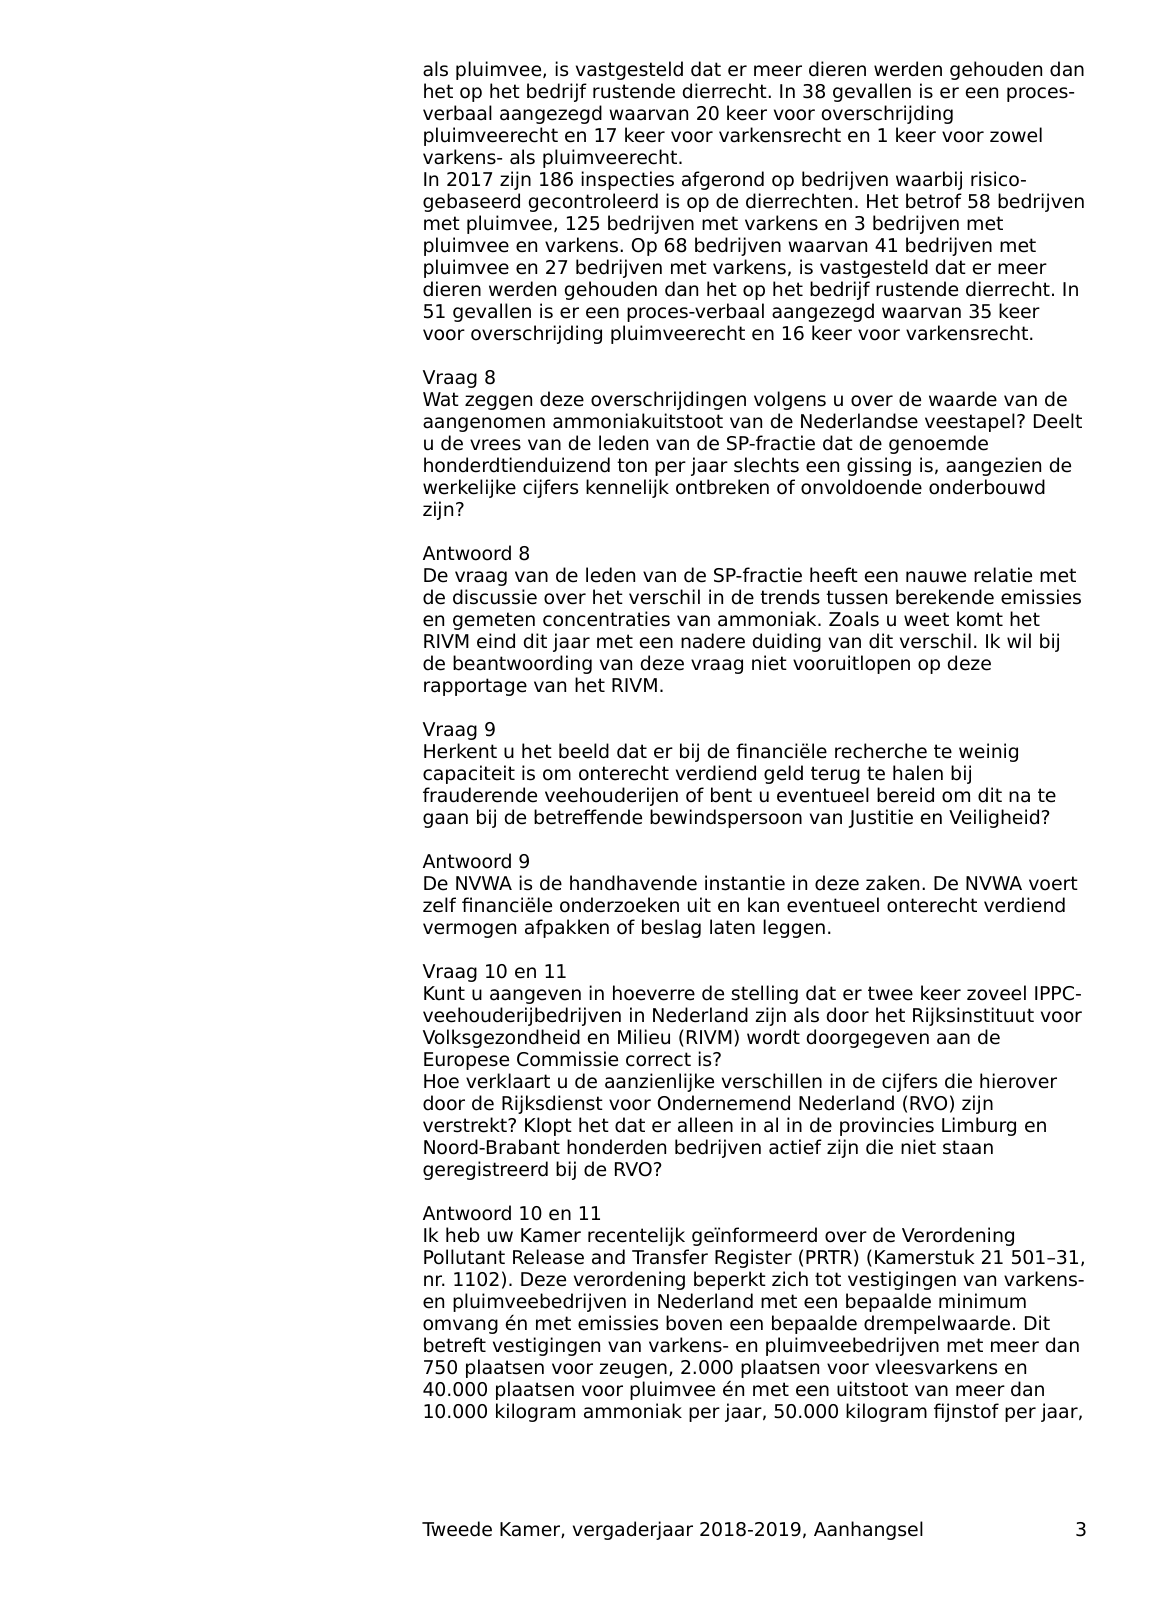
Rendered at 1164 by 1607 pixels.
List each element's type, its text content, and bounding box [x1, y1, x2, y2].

text Antwoord 10 en 11 [422, 1203, 1087, 1225]
text In 2017 zijn 186 inspecties afgerond op bedrijven waarbij risico-gebaseerd gecontroleerd is op de dierrechten. Het betrof 58 bedrijven met pluimvee, 125 bedrijven met varkens en 3 bedrijven met pluimvee en varkens. Op 68 bedrijven waarvan 41 bedrijven met pluimvee en 27 bedrijven met varkens, is vastgesteld dat er meer dieren werden gehouden dan het op het bedrijf rustende dierrecht. In 51 gevallen is er een proces-verbaal aangezegd waarvan 35 keer voor overschrijding pluimveerecht en 16 keer voor varkensrecht. [422, 169, 1087, 345]
text Hoe verklaart u de aanzienlijke verschillen in de cijfers die hierover door de Rijksdienst voor Ondernemend Nederland (RVO) zijn verstrekt? Klopt het dat er alleen in al in de provincies Limburg en Noord-Brabant honderden bedrijven actief zijn die niet staan geregistreerd bij de RVO? [422, 1071, 1087, 1181]
text Wat zeggen deze overschrijdingen volgens u over de waarde van de aangenomen ammoniakuitstoot van de Nederlandse veestapel? Deelt u de vrees van de leden van de SP-fractie dat de genoemde honderdtienduizend ton per jaar slechts een gissing is, aangezien de werkelijke cijfers kennelijk ontbreken of onvoldoende onderbouwd zijn? [422, 389, 1087, 521]
text Vraag 9 [422, 719, 1087, 741]
text als pluimvee, is vastgesteld dat er meer dieren werden gehouden dan het op het bedrijf rustende dierrecht. In 38 gevallen is er een proces-verbaal aangezegd waarvan 20 keer voor overschrijding pluimveerecht en 17 keer voor varkensrecht en 1 keer voor zowel varkens- als pluimveerecht. [422, 59, 1087, 169]
text Antwoord 8 [422, 543, 1087, 565]
text Ik heb uw Kamer recentelijk geïnformeerd over de Verordening Pollutant Release and Transfer Register (PRTR) (Kamerstuk 21 501–31, nr. 1102). Deze verordening beperkt zich tot vestigingen van varkens- en pluimveebedrijven in Nederland met een bepaalde minimum omvang én met emissies boven een bepaalde drempelwaarde. Dit betreft vestigingen van varkens- en pluimveebedrijven met meer dan 750 plaatsen voor zeugen, 2.000 plaatsen voor vleesvarkens en 40.000 plaatsen voor pluimvee én met een uitstoot van meer dan 10.000 kilogram ammoniak per jaar, 50.000 kilogram fijnstof per jaar, [422, 1225, 1087, 1423]
text De NVWA is de handhavende instantie in deze zaken. De NVWA voert zelf financiële onderzoeken uit en kan eventueel onterecht verdiend vermogen afpakken of beslag laten leggen. [422, 873, 1087, 939]
text Antwoord 9 [422, 851, 1087, 873]
text Vraag 10 en 11 [422, 961, 1087, 983]
text Kunt u aangeven in hoeverre de stelling dat er twee keer zoveel IPPC-veehouderijbedrijven in Nederland zijn als door het Rijksinstituut voor Volksgezondheid en Milieu (RIVM) wordt doorgegeven aan de Europese Commissie correct is? [422, 983, 1087, 1071]
text Herkent u het beeld dat er bij de financiële recherche te weinig capaciteit is om onterecht verdiend geld terug te halen bij frauderende veehouderijen of bent u eventueel bereid om dit na te gaan bij de betreffende bewindspersoon van Justitie en Veiligheid? [422, 741, 1087, 829]
text De vraag van de leden van de SP-fractie heeft een nauwe relatie met de discussie over het verschil in de trends tussen berekende emissies en gemeten concentraties van ammoniak. Zoals u weet komt het RIVM eind dit jaar met een nadere duiding van dit verschil. Ik wil bij de beantwoording van deze vraag niet vooruitlopen op deze rapportage van het RIVM. [422, 565, 1087, 697]
text Vraag 8 [422, 367, 1087, 389]
